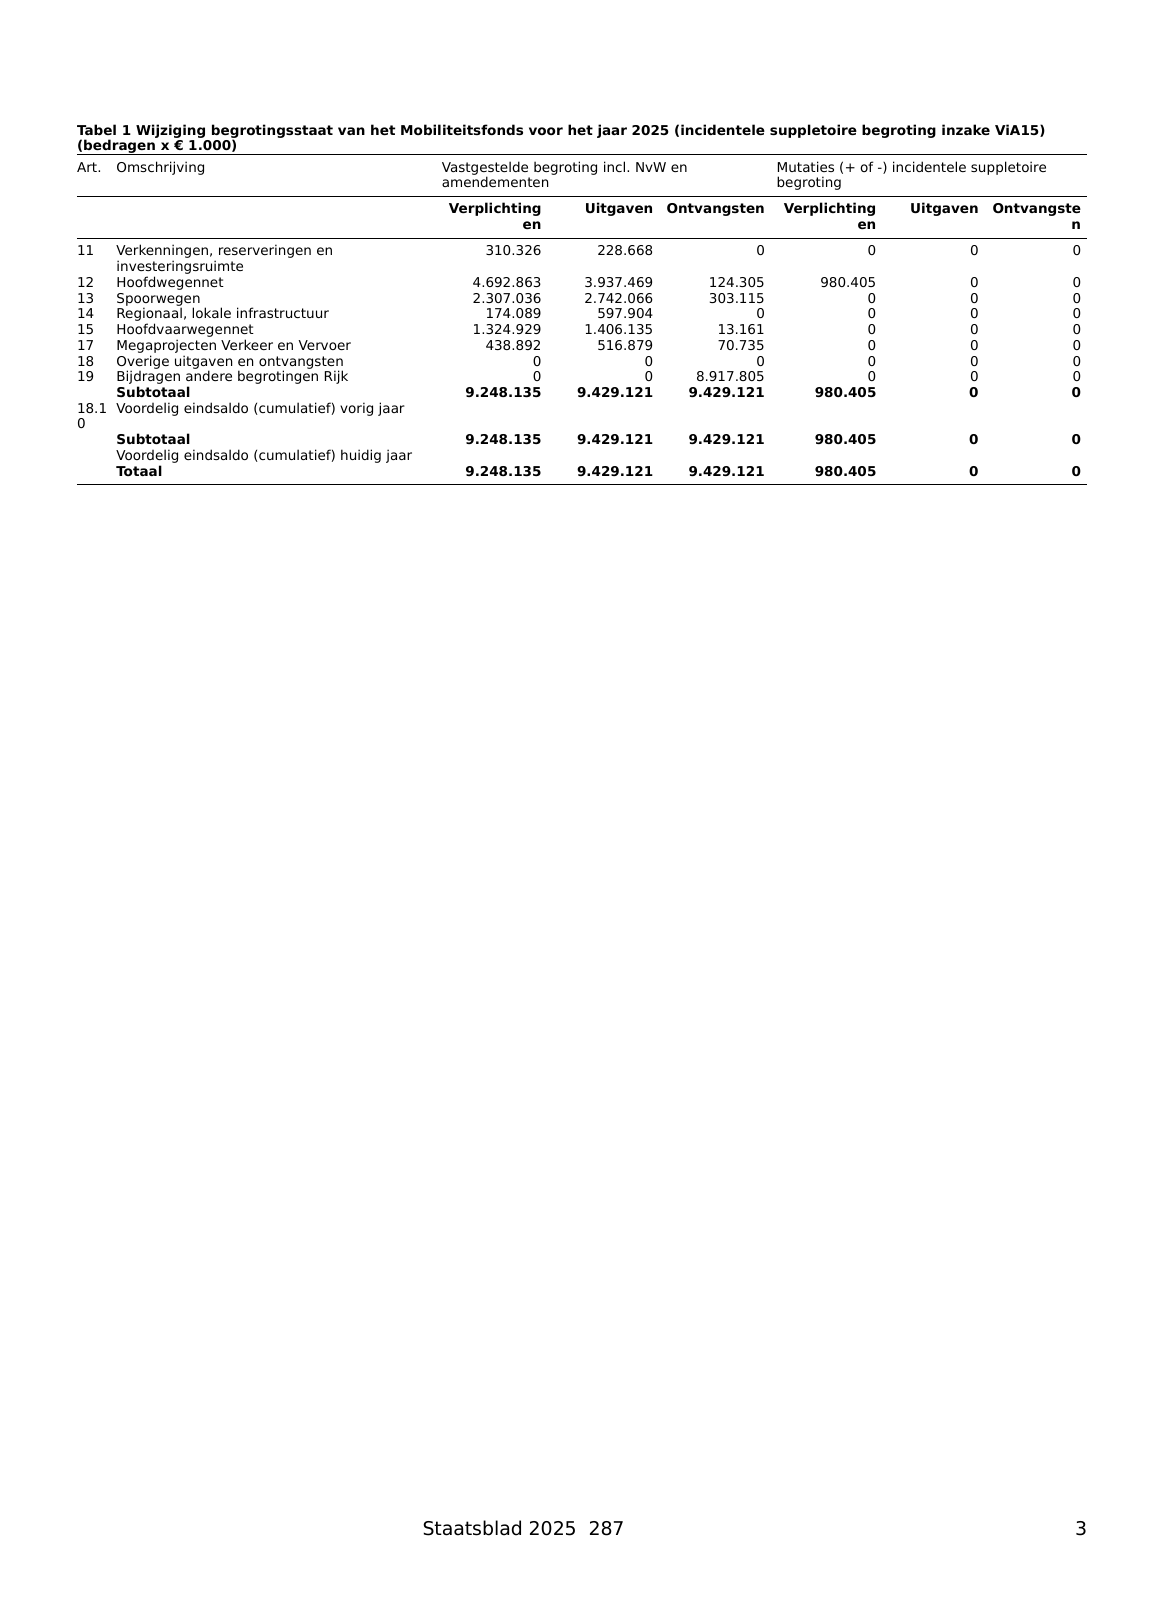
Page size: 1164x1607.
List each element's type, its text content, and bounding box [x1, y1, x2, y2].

table_cell Verkenningen, reserveringen en investeringsruimte [110, 239, 436, 275]
table_cell 17 [77, 338, 110, 353]
table_cell 980.405 [770, 464, 882, 484]
table_cell 0 [882, 322, 984, 338]
table_cell 9.429.121 [659, 432, 770, 448]
table_cell 4.692.863 [436, 275, 547, 290]
table_cell 9.429.121 [547, 385, 659, 401]
table_cell Subtotaal [110, 432, 436, 448]
table_cell 18 [77, 353, 110, 369]
table_cell [770, 401, 882, 432]
table_cell 9.429.121 [547, 432, 659, 448]
table_cell 0 [770, 290, 882, 306]
table_cell 1.324.929 [436, 322, 547, 338]
table_cell 0 [882, 338, 984, 353]
table_cell 9.248.135 [436, 464, 547, 484]
table_cell 516.879 [547, 338, 659, 353]
table_cell Verplichtingen [436, 197, 547, 237]
table_cell 0 [882, 290, 984, 306]
table_cell [547, 401, 659, 432]
table_cell 14 [77, 306, 110, 322]
table_cell 9.429.121 [659, 464, 770, 484]
table_cell Mutaties (+ of -) incidentele suppletoire begroting [770, 155, 1087, 196]
table_cell 19 [77, 369, 110, 385]
table_cell 1.406.135 [547, 322, 659, 338]
table_cell Uitgaven [882, 197, 984, 237]
table_cell 0 [984, 353, 1087, 369]
table_cell 0 [770, 369, 882, 385]
table_cell 0 [984, 275, 1087, 290]
table_cell 0 [770, 353, 882, 369]
table_header Tabel 1 Wijziging begrotingsstaat van het Mobiliteitsfonds voor het jaar 2025 (incidentele suppletoire begroting inzake ViA15) (bedragen x € 1.000) [77, 122, 1087, 154]
table_cell 0 [547, 353, 659, 369]
table_cell [882, 401, 984, 432]
table_cell Voordelig eindsaldo (cumulatief) vorig jaar [110, 401, 436, 432]
table_cell 0 [882, 464, 984, 484]
table_cell Art. [77, 155, 110, 196]
table_cell Megaprojecten Verkeer en Vervoer [110, 338, 436, 353]
table_cell [77, 464, 110, 484]
table_cell [984, 401, 1087, 432]
table_cell 0 [882, 239, 984, 275]
table_cell 3.937.469 [547, 275, 659, 290]
table_cell 0 [659, 306, 770, 322]
table_cell [436, 401, 547, 432]
table_cell 0 [984, 290, 1087, 306]
table_cell 597.904 [547, 306, 659, 322]
table_cell 0 [984, 322, 1087, 338]
table_cell 2.307.036 [436, 290, 547, 306]
table_cell [436, 448, 547, 463]
table_cell [984, 448, 1087, 463]
table_cell 70.735 [659, 338, 770, 353]
table_cell Regionaal, lokale infrastructuur [110, 306, 436, 322]
table_cell 15 [77, 322, 110, 338]
table_cell 0 [882, 353, 984, 369]
table_cell [77, 385, 110, 401]
table_cell 124.305 [659, 275, 770, 290]
table_cell Totaal [110, 464, 436, 484]
table_cell Bijdragen andere begrotingen Rijk [110, 369, 436, 385]
table_cell 0 [770, 239, 882, 275]
table_cell Uitgaven [547, 197, 659, 237]
table_cell 0 [984, 239, 1087, 275]
table_cell 13.161 [659, 322, 770, 338]
table_cell 11 [77, 239, 110, 275]
table_cell 980.405 [770, 385, 882, 401]
table_cell 0 [882, 306, 984, 322]
table_cell 0 [547, 369, 659, 385]
table_cell 9.248.135 [436, 385, 547, 401]
table_cell 303.115 [659, 290, 770, 306]
table_cell 0 [984, 432, 1087, 448]
table_cell 9.248.135 [436, 432, 547, 448]
table_cell 174.089 [436, 306, 547, 322]
table_cell [770, 448, 882, 463]
table_cell [659, 401, 770, 432]
table_cell Voordelig eindsaldo (cumulatief) huidig jaar [110, 448, 436, 463]
table_cell [110, 197, 436, 237]
table_cell [659, 448, 770, 463]
table_cell 0 [770, 306, 882, 322]
table_cell Omschrijving [110, 155, 436, 196]
table_cell 12 [77, 275, 110, 290]
table_cell [547, 448, 659, 463]
table_cell 0 [659, 239, 770, 275]
table_cell 0 [984, 338, 1087, 353]
table_cell Spoorwegen [110, 290, 436, 306]
table_cell 8.917.805 [659, 369, 770, 385]
table_cell Hoofdwegennet [110, 275, 436, 290]
table_cell 0 [882, 432, 984, 448]
table_cell 18.10 [77, 401, 110, 432]
table_cell 228.668 [547, 239, 659, 275]
table_cell Hoofdvaarwegennet [110, 322, 436, 338]
table_cell 0 [984, 464, 1087, 484]
table_cell 980.405 [770, 432, 882, 448]
table_cell Ontvangsten [659, 197, 770, 237]
table_cell 310.326 [436, 239, 547, 275]
table_cell 980.405 [770, 275, 882, 290]
table_cell 9.429.121 [659, 385, 770, 401]
table_cell 0 [770, 338, 882, 353]
table_cell 0 [882, 385, 984, 401]
table_cell 0 [984, 369, 1087, 385]
table_cell 0 [984, 385, 1087, 401]
table_cell Ontvangsten [984, 197, 1087, 237]
table_cell 0 [436, 369, 547, 385]
table_cell Vastgestelde begroting incl. NvW en amendementen [436, 155, 770, 196]
table_cell 9.429.121 [547, 464, 659, 484]
table_cell 0 [770, 322, 882, 338]
table_cell 438.892 [436, 338, 547, 353]
table_cell 0 [882, 275, 984, 290]
table_cell 2.742.066 [547, 290, 659, 306]
table_cell 0 [436, 353, 547, 369]
table_cell 13 [77, 290, 110, 306]
table_cell 0 [659, 353, 770, 369]
table_cell [77, 197, 110, 237]
table_cell [77, 448, 110, 463]
table_cell Verplichtingen [770, 197, 882, 237]
table_cell 0 [984, 306, 1087, 322]
table_cell Overige uitgaven en ontvangsten [110, 353, 436, 369]
table_cell [77, 432, 110, 448]
table_cell 0 [882, 369, 984, 385]
table_cell Subtotaal [110, 385, 436, 401]
table_cell [882, 448, 984, 463]
